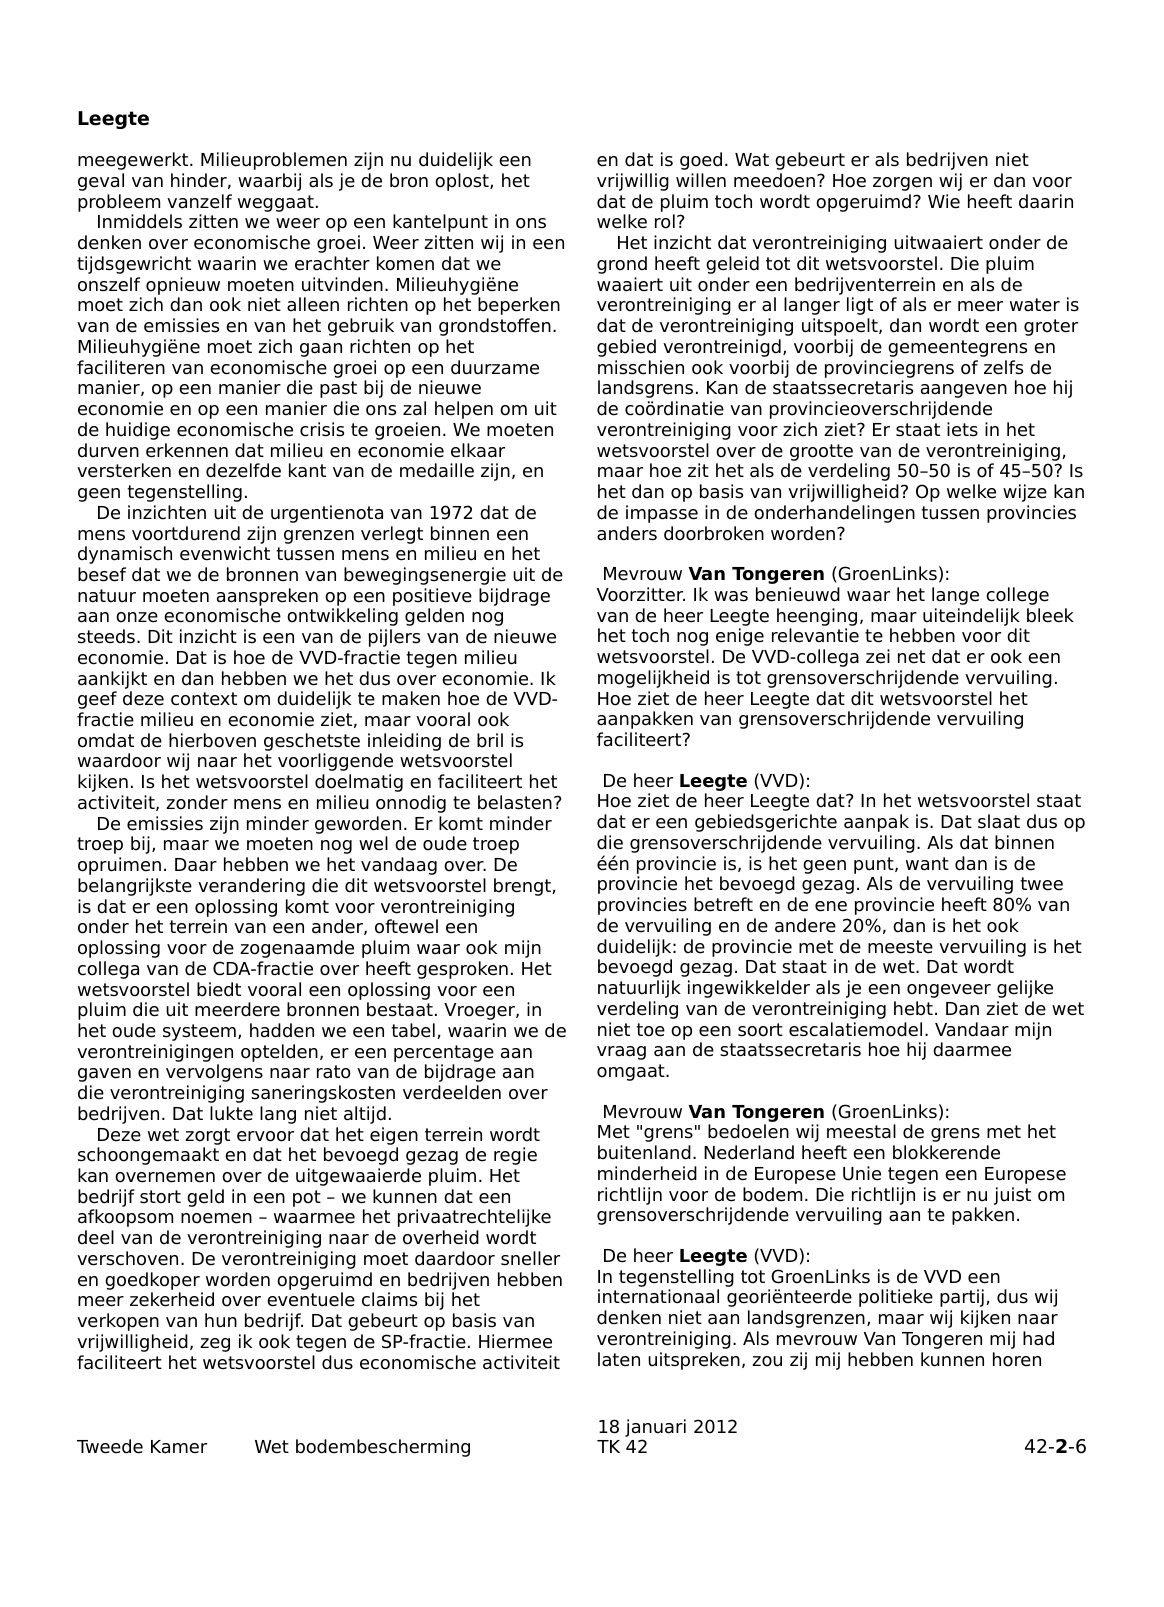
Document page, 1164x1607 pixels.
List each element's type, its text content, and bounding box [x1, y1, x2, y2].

text Hoe ziet de heer Leegte dat? In het wetsvoorstel staat dat er een gebiedsgerichte aanpak is. Dat slaat dus op die grensoverschrijdende vervuiling. Als dat binnen één provincie is, is het geen punt, want dan is de provincie het bevoegd gezag. Als de vervuiling twee provincies betreft en de ene provincie heeft 80% van de vervuiling en de andere 20%, dan is het ook duidelijk: de provincie met de meeste vervuiling is het bevoegd gezag. Dat staat in de wet. Dat wordt natuurlijk ingewikkelder als je een ongeveer gelijke verdeling van de verontreiniging hebt. Dan ziet de wet niet toe op een soort escalatiemodel. Vandaar mijn vraag aan de staatssecretaris hoe hij daarmee omgaat. [596, 791, 1087, 1082]
text In tegenstelling tot GroenLinks is de VVD een internationaal georiënteerde politieke partij, dus wij denken niet aan landsgrenzen, maar wij kijken naar verontreiniging. Als mevrouw Van Tongeren mij had laten uitspreken, zou zij mij hebben kunnen horen [596, 1267, 1087, 1370]
text Inmiddels zitten we weer op een kantelpunt in ons denken over economische groei. Weer zitten wij in een tijdsgewricht waarin we erachter komen dat we onszelf opnieuw moeten uitvinden. Milieuhygiëne moet zich dan ook niet alleen richten op het beperken van de emissies en van het gebruik van grondstoffen. Milieuhygiëne moet zich gaan richten op het faciliteren van economische groei op een duurzame manier, op een manier die past bij de nieuwe economie en op een manier die ons zal helpen om uit de huidige economische crisis te groeien. We moeten durven erkennen dat milieu en economie elkaar versterken en dezelfde kant van de medaille zijn, en geen tegenstelling. [77, 212, 567, 503]
text Voorzitter. Ik was benieuwd waar het lange college van de heer Leegte heenging, maar uiteindelijk bleek het toch nog enige relevantie te hebben voor dit wetsvoorstel. De VVD-collega zei net dat er ook een mogelijkheid is tot grensoverschrijdende vervuiling. Hoe ziet de heer Leegte dat dit wetsvoorstel het aanpakken van grensoverschrijdende vervuiling faciliteert? [596, 585, 1087, 751]
text De heer Leegte (VVD): [596, 1246, 1087, 1267]
text Het inzicht dat verontreiniging uitwaaiert onder de grond heeft geleid tot dit wetsvoorstel. Die pluim waaiert uit onder een bedrijventerrein en als de verontreiniging er al langer ligt of als er meer water is dat de verontreiniging uitspoelt, dan wordt een groter gebied verontreinigd, voorbij de gemeentegrens en misschien ook voorbij de provinciegrens of zelfs de landsgrens. Kan de staatssecretaris aangeven hoe hij de coördinatie van provincieoverschrijdende verontreiniging voor zich ziet? Er staat iets in het wetsvoorstel over de grootte van de verontreiniging, maar hoe zit het als de verdeling 50–50 is of 45–50? Is het dan op basis van vrijwilligheid? Op welke wijze kan de impasse in de onderhandelingen tussen provincies anders doorbroken worden? [596, 233, 1087, 544]
text De emissies zijn minder geworden. Er komt minder troep bij, maar we moeten nog wel de oude troep opruimen. Daar hebben we het vandaag over. De belangrijkste verandering die dit wetsvoorstel brengt, is dat er een oplossing komt voor verontreiniging onder het terrein van een ander, oftewel een oplossing voor de zogenaamde pluim waar ook mijn collega van de CDA-fractie over heeft gesproken. Het wetsvoorstel biedt vooral een oplossing voor een pluim die uit meerdere bronnen bestaat. Vroeger, in het oude systeem, hadden we een tabel, waarin we de verontreinigingen optelden, er een percentage aan gaven en vervolgens naar rato van de bijdrage aan die verontreiniging saneringskosten verdeelden over bedrijven. Dat lukte lang niet altijd. [77, 813, 567, 1124]
text Mevrouw Van Tongeren (GroenLinks): [596, 564, 1087, 585]
text Mevrouw Van Tongeren (GroenLinks): [596, 1102, 1087, 1122]
text De inzichten uit de urgentienota van 1972 dat de mens voortdurend zijn grenzen verlegt binnen een dynamisch evenwicht tussen mens en milieu en het besef dat we de bronnen van bewegingsenergie uit de natuur moeten aanspreken op een positieve bijdrage aan onze economische ontwikkeling gelden nog steeds. Dit inzicht is een van de pijlers van de nieuwe economie. Dat is hoe de VVD-fractie tegen milieu aankijkt en dan hebben we het dus over economie. Ik geef deze context om duidelijk te maken hoe de VVD-fractie milieu en economie ziet, maar vooral ook omdat de hierboven geschetste inleiding de bril is waardoor wij naar het voorliggende wetsvoorstel kijken. Is het wetsvoorstel doelmatig en faciliteert het activiteit, zonder mens en milieu onnodig te belasten? [77, 503, 567, 813]
text Deze wet zorgt ervoor dat het eigen terrein wordt schoongemaakt en dat het bevoegd gezag de regie kan overnemen over de uitgewaaierde pluim. Het bedrijf stort geld in een pot – we kunnen dat een afkoopsom noemen – waarmee het privaatrechtelijke deel van de verontreiniging naar de overheid wordt verschoven. De verontreiniging moet daardoor sneller en goedkoper worden opgeruimd en bedrijven hebben meer zekerheid over eventuele claims bij het verkopen van hun bedrijf. Dat gebeurt op basis van vrijwilligheid, zeg ik ook tegen de SP-fractie. Hiermee faciliteert het wetsvoorstel dus economische activiteit [77, 1124, 567, 1373]
text Met "grens" bedoelen wij meestal de grens met het buitenland. Nederland heeft een blokkerende minderheid in de Europese Unie tegen een Europese richtlijn voor de bodem. Die richtlijn is er nu juist om grensoverschrijdende vervuiling aan te pakken. [596, 1122, 1087, 1226]
text meegewerkt. Milieuproblemen zijn nu duidelijk een geval van hinder, waarbij als je de bron oplost, het probleem vanzelf weggaat. [77, 150, 567, 212]
text De heer Leegte (VVD): [596, 771, 1087, 791]
text en dat is goed. Wat gebeurt er als bedrijven niet vrijwillig willen meedoen? Hoe zorgen wij er dan voor dat de pluim toch wordt opgeruimd? Wie heeft daarin welke rol? [596, 150, 1087, 233]
